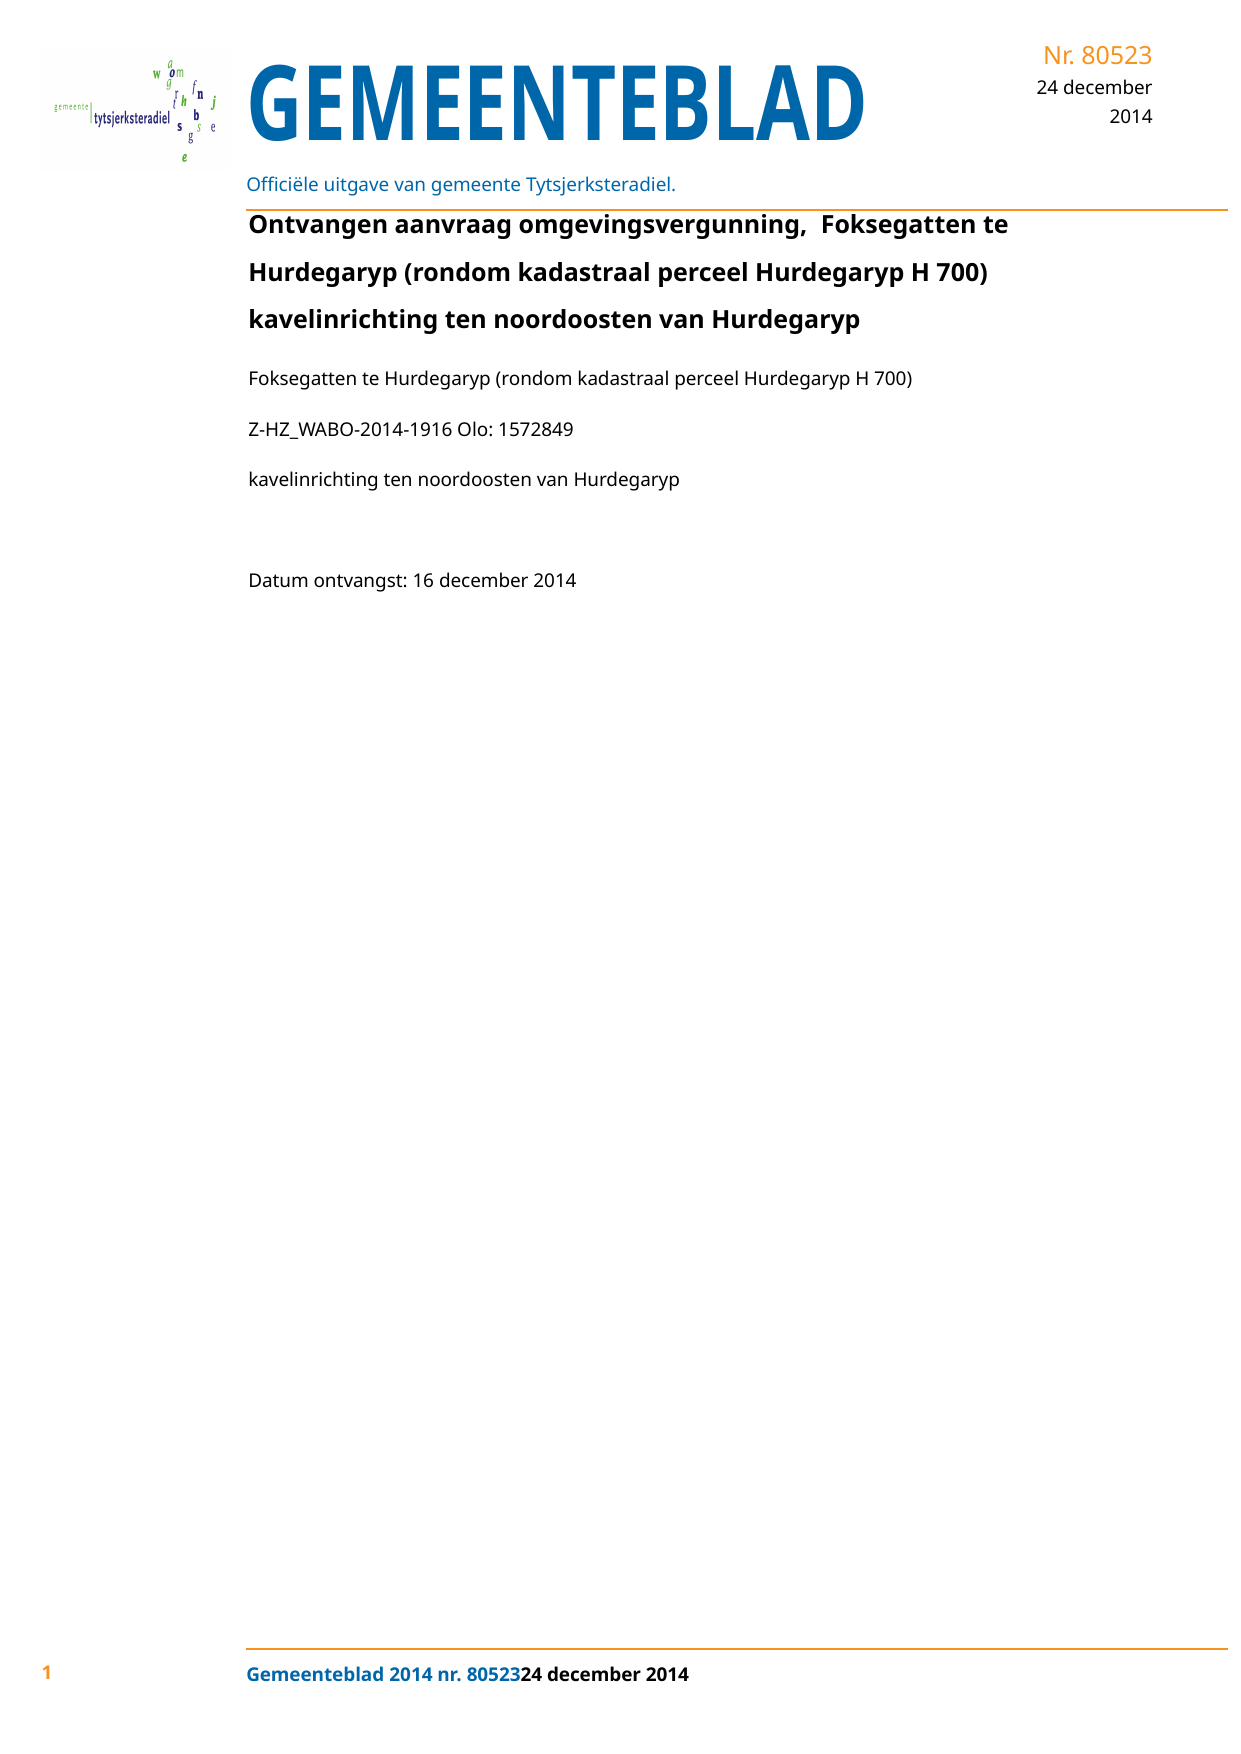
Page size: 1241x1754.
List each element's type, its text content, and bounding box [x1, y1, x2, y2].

text Z-HZ_WABO-2014-1916 Olo: 1572849 [248, 416, 1152, 442]
text kavelinrichting ten noordoosten van Hurdegaryp [248, 466, 1152, 492]
picture [41, 47, 231, 172]
text Datum ontvangst: 16 december 2014 [248, 567, 1152, 593]
text Foksegatten te Hurdegaryp (rondom kadastraal perceel Hurdegaryp H 700) [248, 366, 1152, 391]
text Ontvangen aanvraag omgevingsvergunning, Foksegatten te Hurdegaryp (rondom kadastraal perceel Hurdegaryp H 700) kavelinrichting ten noordoosten van Hurdegaryp [248, 211, 1152, 336]
